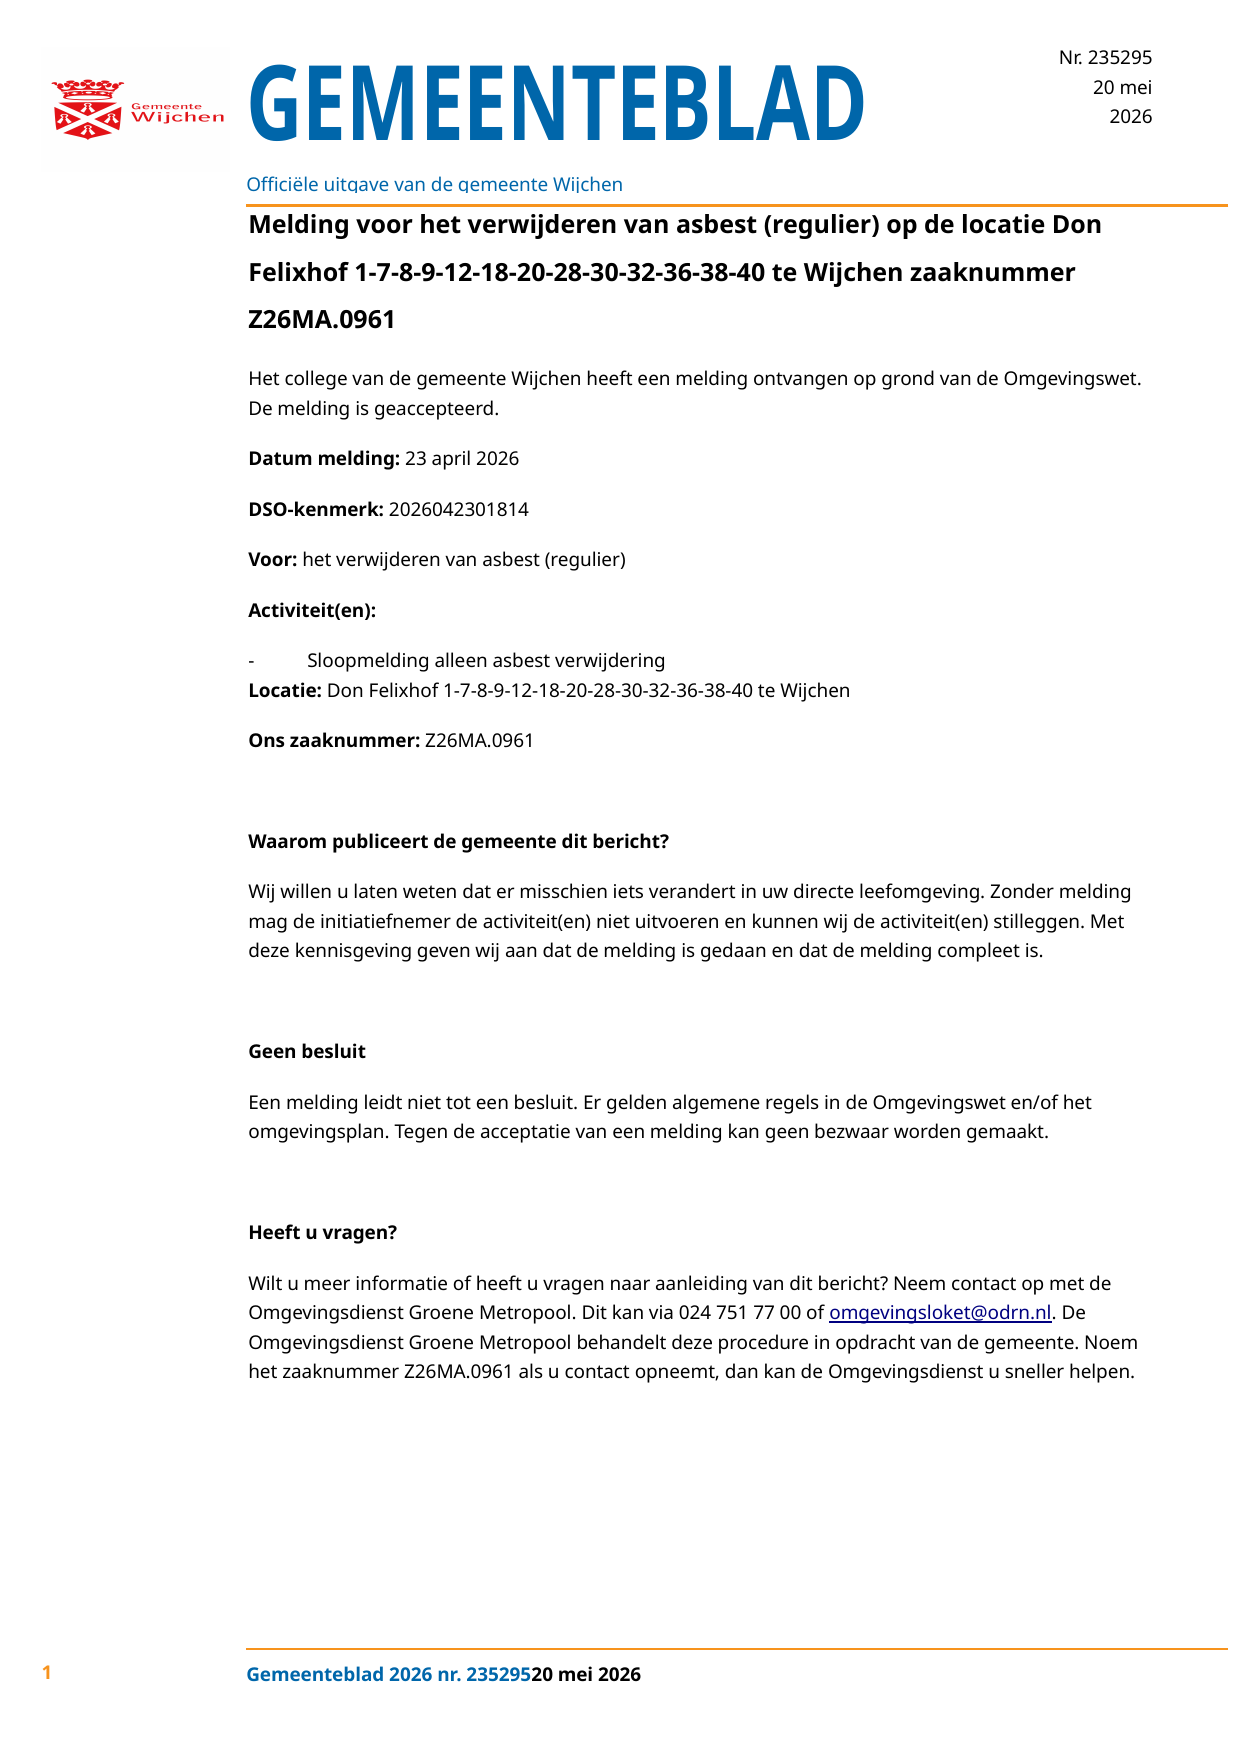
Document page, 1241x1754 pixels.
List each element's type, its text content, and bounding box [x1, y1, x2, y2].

text Melding voor het verwijderen van asbest (regulier) op de locatie Don Felixhof 1-7-8-9-12-18-20-28-30-32-36-38-40 te Wijchen zaaknummer Z26MA.0961 [248, 207, 1152, 336]
text Waarom publiceert de gemeente dit bericht? [248, 828, 1152, 854]
text Geen besluit [248, 1038, 1152, 1064]
text DSO-kenmerk: 2026042301814 [248, 496, 1152, 522]
text Een melding leidt niet tot een besluit. Er gelden algemene regels in de Omgevingswet en/of het omgevingsplan. Tegen de acceptatie van een melding kan geen bezwaar worden gemaakt. [248, 1089, 1152, 1144]
text Ons zaaknummer: Z26MA.0961 [248, 727, 1152, 753]
text Het college van de gemeente Wijchen heeft een melding ontvangen op grond van de Omgevingswet. De melding is geaccepteerd. [248, 366, 1152, 421]
picture [41, 47, 231, 172]
text Locatie: Don Felixhof 1-7-8-9-12-18-20-28-30-32-36-38-40 te Wijchen [248, 677, 1152, 702]
text Heeft u vragen? [248, 1219, 1152, 1245]
text Wij willen u laten weten dat er misschien iets verandert in uw directe leefomgeving. Zonder melding mag de initiatiefnemer de activiteit(en) niet uitvoeren en kunnen wij de activiteit(en) stilleggen. Met deze kennisgeving geven wij aan dat de melding is gedaan en dat de melding compleet is. [248, 878, 1152, 963]
text Activiteit(en): [248, 597, 1152, 622]
text Wilt u meer informatie of heeft u vragen naar aanleiding van dit bericht? Neem contact op met de Omgevingsdienst Groene Metropool. Dit kan via 024 751 77 00 of omgevingsloket@odrn.nl. De Omgevingsdienst Groene Metropool behandelt deze procedure in opdracht van de gemeente. Noem het zaaknummer Z26MA.0961 als u contact opneemt, dan kan de Omgevingsdienst u sneller helpen. [248, 1270, 1152, 1384]
text Datum melding: 23 april 2026 [248, 446, 1152, 471]
text Voor: het verwijderen van asbest (regulier) [248, 546, 1152, 572]
list Sloopmelding alleen asbest verwijdering [248, 647, 1152, 673]
